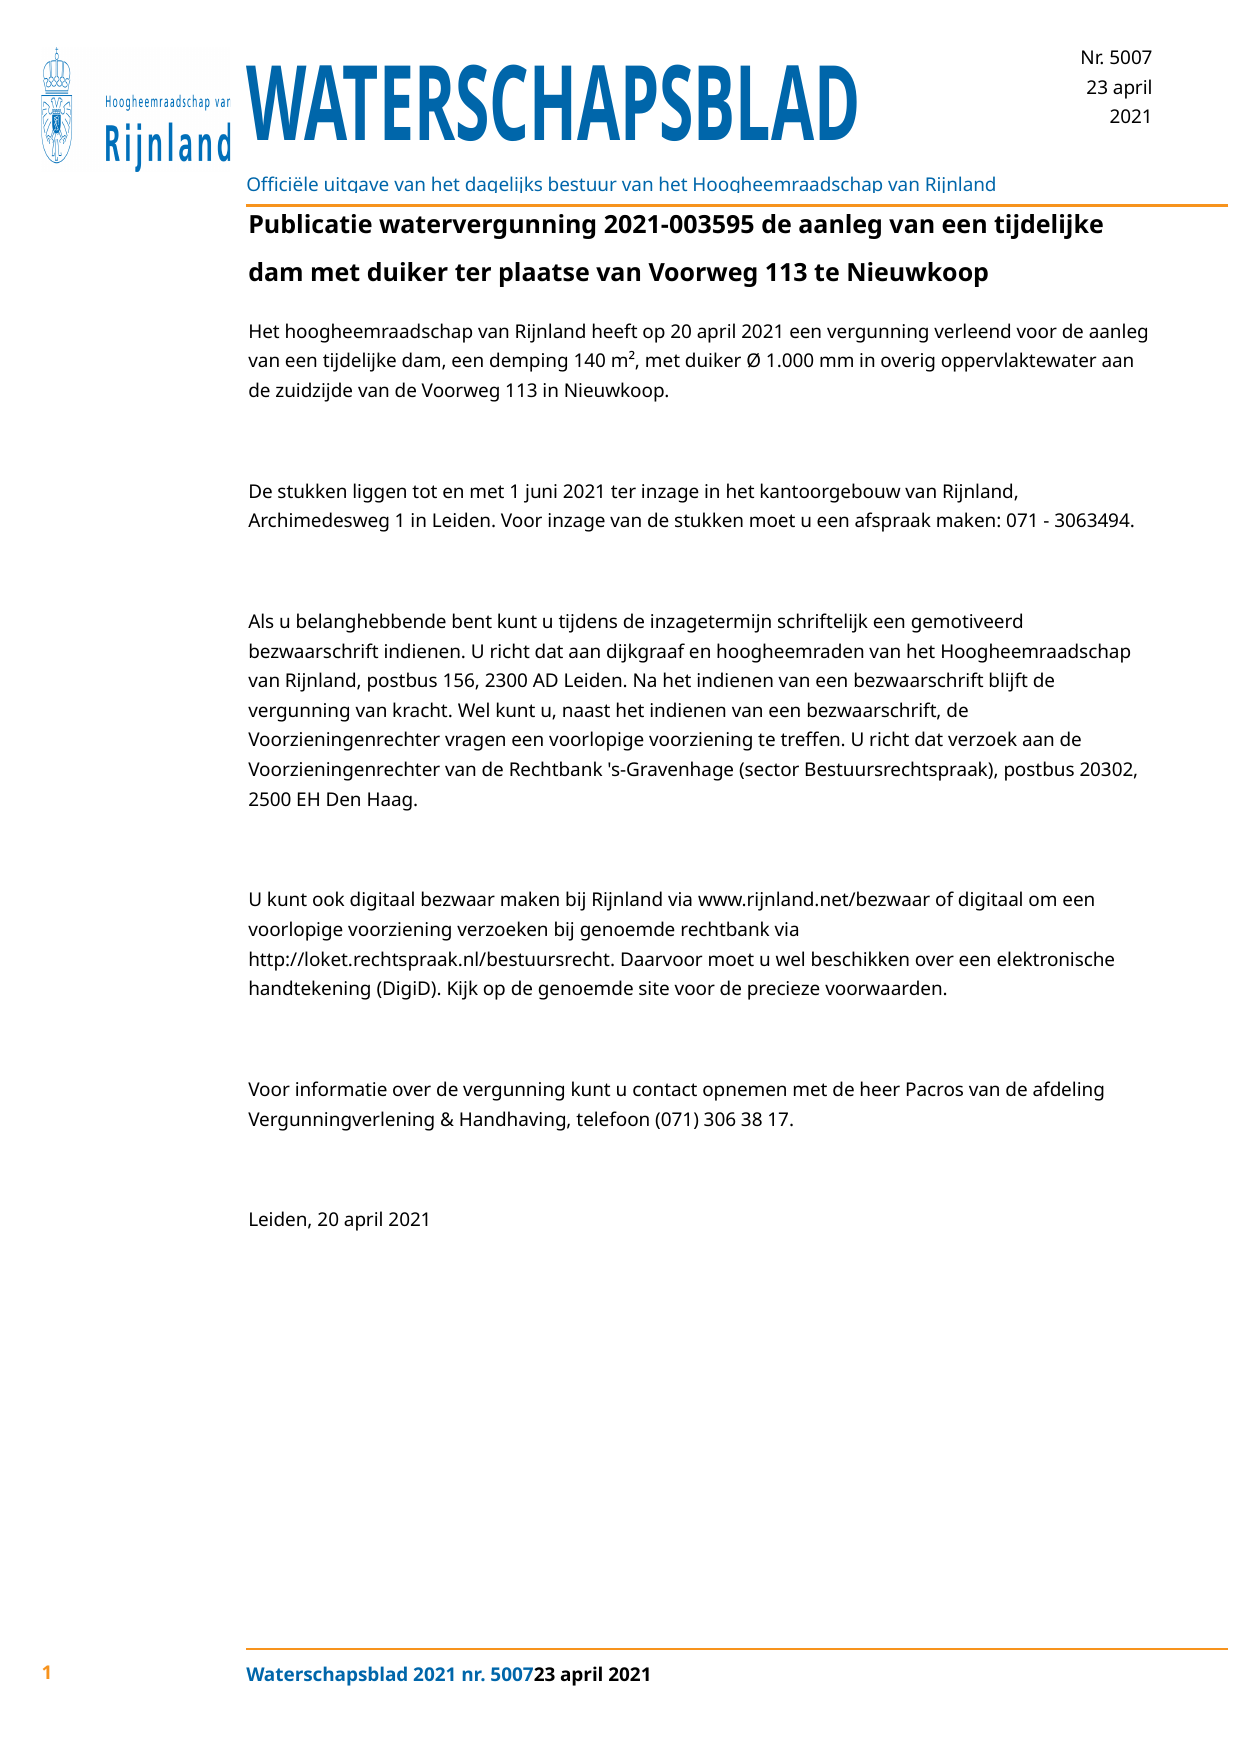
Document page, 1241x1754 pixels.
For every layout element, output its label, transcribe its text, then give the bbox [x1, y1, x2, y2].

text Publicatie watervergunning 2021-003595 de aanleg van een tijdelijke dam met duiker ter plaatse van Voorweg 113 te Nieuwkoop [248, 207, 1152, 288]
text Het hoogheemraadschap van Rijnland heeft op 20 april 2021 een vergunning verleend voor de aanleg van een tijdelijke dam, een demping 140 m², met duiker Ø 1.000 mm in overig oppervlaktewater aan de zuidzijde van de Voorweg 113 in Nieuwkoop. [248, 318, 1152, 403]
picture [41, 47, 231, 172]
text Leiden, 20 april 2021 [248, 1207, 1152, 1232]
text U kunt ook digitaal bezwaar maken bij Rijnland via www.rijnland.net/bezwaar of digitaal om een voorlopige voorziening verzoeken bij genoemde rechtbank via http://loket.rechtspraak.nl/bestuursrecht. Daarvoor moet u wel beschikken over een elektronische handtekening (DigiD). Kijk op de genoemde site voor de precieze voorwaarden. [248, 887, 1152, 1001]
text Als u belanghebbende bent kunt u tijdens de inzagetermijn schriftelijk een gemotiveerd bezwaarschrift indienen. U richt dat aan dijkgraaf en hoogheemraden van het Hoogheemraadschap van Rijnland, postbus 156, 2300 AD Leiden. Na het indienen van een bezwaarschrift blijft de vergunning van kracht. Wel kunt u, naast het indienen van een bezwaarschrift, de Voorzieningenrechter vragen een voorlopige voorziening te treffen. U richt dat verzoek aan de Voorzieningenrechter van de Rechtbank 's-Gravenhage (sector Bestuursrechtspraak), postbus 20302, 2500 EH Den Haag. [248, 608, 1152, 812]
text De stukken liggen tot en met 1 juni 2021 ter inzage in het kantoorgebouw van Rijnland, Archimedesweg 1 in Leiden. Voor inzage van de stukken moet u een afspraak maken: 071 - 3063494. [248, 478, 1152, 533]
text Voor informatie over de vergunning kunt u contact opnemen met de heer Pacros van de afdeling Vergunningverlening & Handhaving, telefoon (071) 306 38 17. [248, 1076, 1152, 1132]
